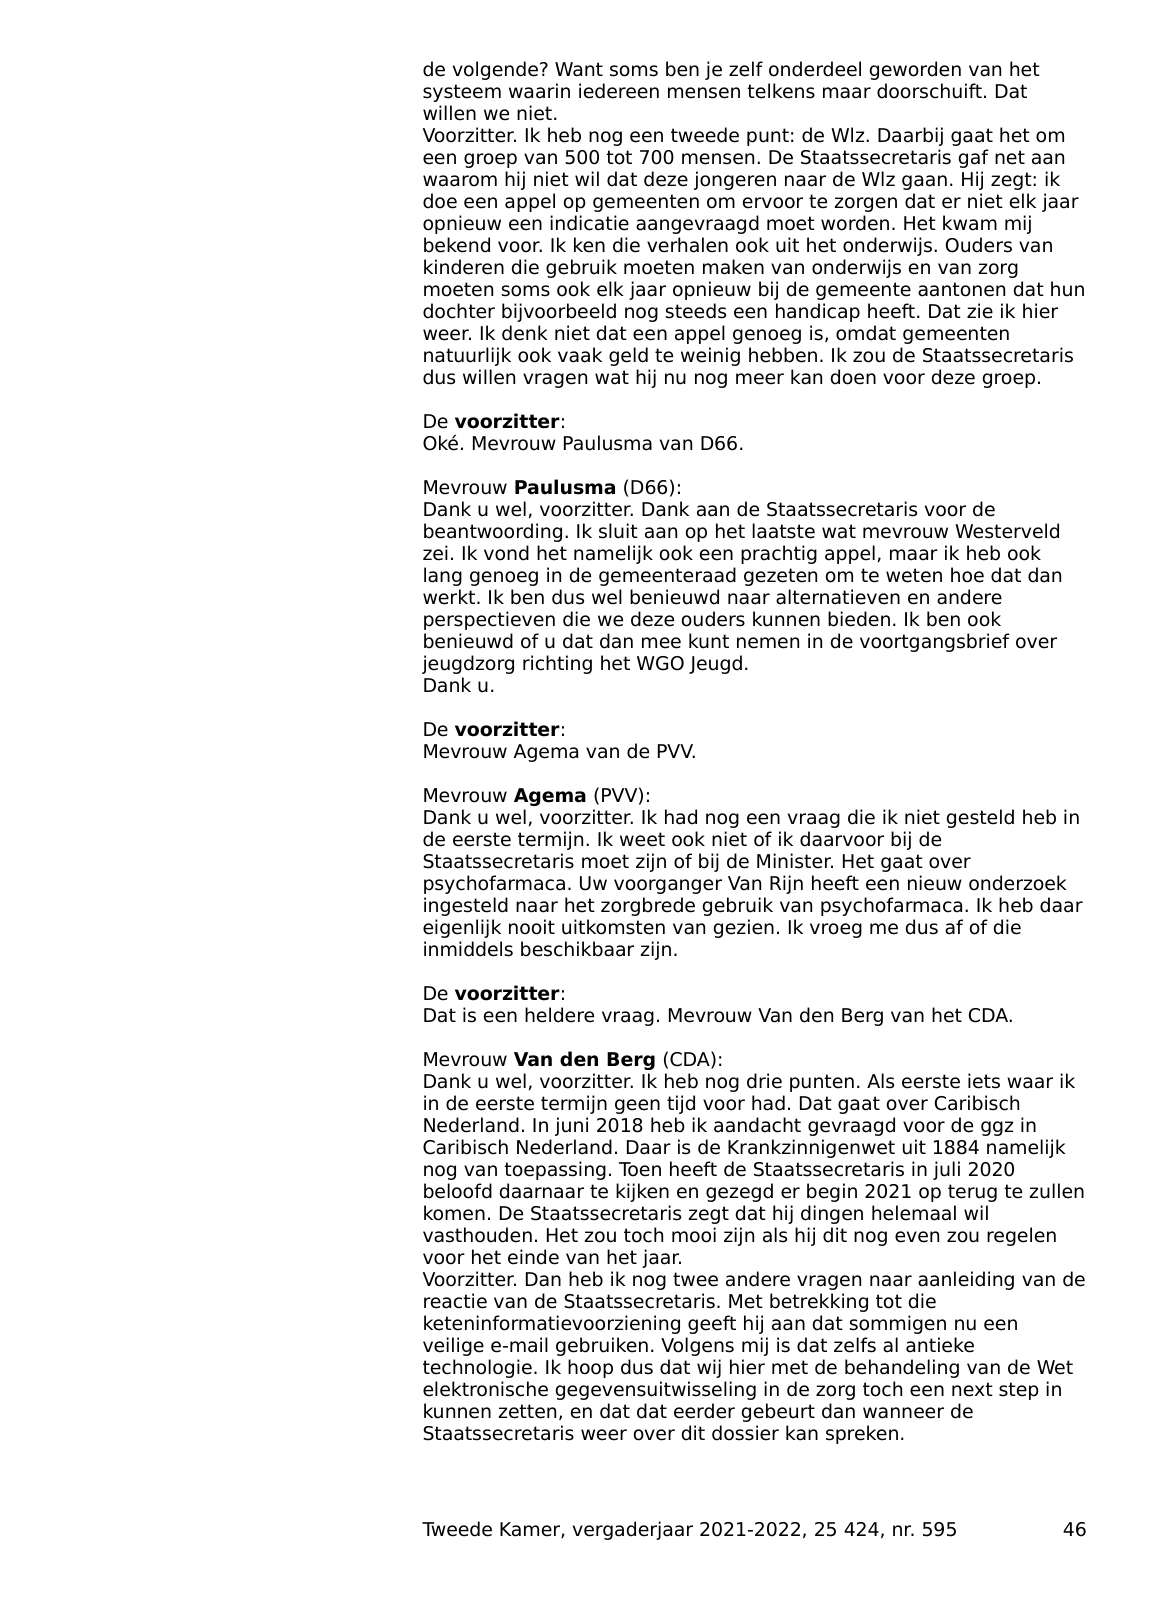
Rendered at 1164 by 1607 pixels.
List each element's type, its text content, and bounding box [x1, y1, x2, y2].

text De voorzitter: [422, 719, 1087, 741]
text Voorzitter. Dan heb ik nog twee andere vragen naar aanleiding van de reactie van de Staatssecretaris. Met betrekking tot die keteninformatievoorziening geeft hij aan dat sommigen nu een veilige e-mail gebruiken. Volgens mij is dat zelfs al antieke technologie. Ik hoop dus dat wij hier met de behandeling van de Wet elektronische gegevensuitwisseling in de zorg toch een next step in kunnen zetten, en dat dat eerder gebeurt dan wanneer de Staatssecretaris weer over dit dossier kan spreken. [422, 1269, 1087, 1445]
text De voorzitter: [422, 983, 1087, 1005]
text Voorzitter. Ik heb nog een tweede punt: de Wlz. Daarbij gaat het om een groep van 500 tot 700 mensen. De Staatssecretaris gaf net aan waarom hij niet wil dat deze jongeren naar de Wlz gaan. Hij zegt: ik doe een appel op gemeenten om ervoor te zorgen dat er niet elk jaar opnieuw een indicatie aangevraagd moet worden. Het kwam mij bekend voor. Ik ken die verhalen ook uit het onderwijs. Ouders van kinderen die gebruik moeten maken van onderwijs en van zorg moeten soms ook elk jaar opnieuw bij de gemeente aantonen dat hun dochter bijvoorbeeld nog steeds een handicap heeft. Dat zie ik hier weer. Ik denk niet dat een appel genoeg is, omdat gemeenten natuurlijk ook vaak geld te weinig hebben. Ik zou de Staatssecretaris dus willen vragen wat hij nu nog meer kan doen voor deze groep. [422, 125, 1087, 389]
text Dank u wel, voorzitter. Ik heb nog drie punten. Als eerste iets waar ik in de eerste termijn geen tijd voor had. Dat gaat over Caribisch Nederland. In juni 2018 heb ik aandacht gevraagd voor de ggz in Caribisch Nederland. Daar is de Krankzinnigenwet uit 1884 namelijk nog van toepassing. Toen heeft de Staatssecretaris in juli 2020 beloofd daarnaar te kijken en gezegd er begin 2021 op terug te zullen komen. De Staatssecretaris zegt dat hij dingen helemaal wil vasthouden. Het zou toch mooi zijn als hij dit nog even zou regelen voor het einde van het jaar. [422, 1071, 1087, 1269]
text Dank u wel, voorzitter. Ik had nog een vraag die ik niet gesteld heb in de eerste termijn. Ik weet ook niet of ik daarvoor bij de Staatssecretaris moet zijn of bij de Minister. Het gaat over psychofarmaca. Uw voorganger Van Rijn heeft een nieuw onderzoek ingesteld naar het zorgbrede gebruik van psychofarmaca. Ik heb daar eigenlijk nooit uitkomsten van gezien. Ik vroeg me dus af of die inmiddels beschikbaar zijn. [422, 807, 1087, 961]
text De voorzitter: [422, 411, 1087, 433]
text Dat is een heldere vraag. Mevrouw Van den Berg van het CDA. [422, 1005, 1087, 1027]
text Mevrouw Agema (PVV): [422, 785, 1087, 807]
text Mevrouw Paulusma (D66): [422, 477, 1087, 499]
text Mevrouw Van den Berg (CDA): [422, 1049, 1087, 1071]
text Mevrouw Agema van de PVV. [422, 741, 1087, 763]
text Dank u. [422, 675, 1087, 697]
text de volgende? Want soms ben je zelf onderdeel geworden van het systeem waarin iedereen mensen telkens maar doorschuift. Dat willen we niet. [422, 59, 1087, 125]
text Oké. Mevrouw Paulusma van D66. [422, 433, 1087, 455]
text Dank u wel, voorzitter. Dank aan de Staatssecretaris voor de beantwoording. Ik sluit aan op het laatste wat mevrouw Westerveld zei. Ik vond het namelijk ook een prachtig appel, maar ik heb ook lang genoeg in de gemeenteraad gezeten om te weten hoe dat dan werkt. Ik ben dus wel benieuwd naar alternatieven en andere perspectieven die we deze ouders kunnen bieden. Ik ben ook benieuwd of u dat dan mee kunt nemen in de voortgangsbrief over jeugdzorg richting het WGO Jeugd. [422, 499, 1087, 675]
